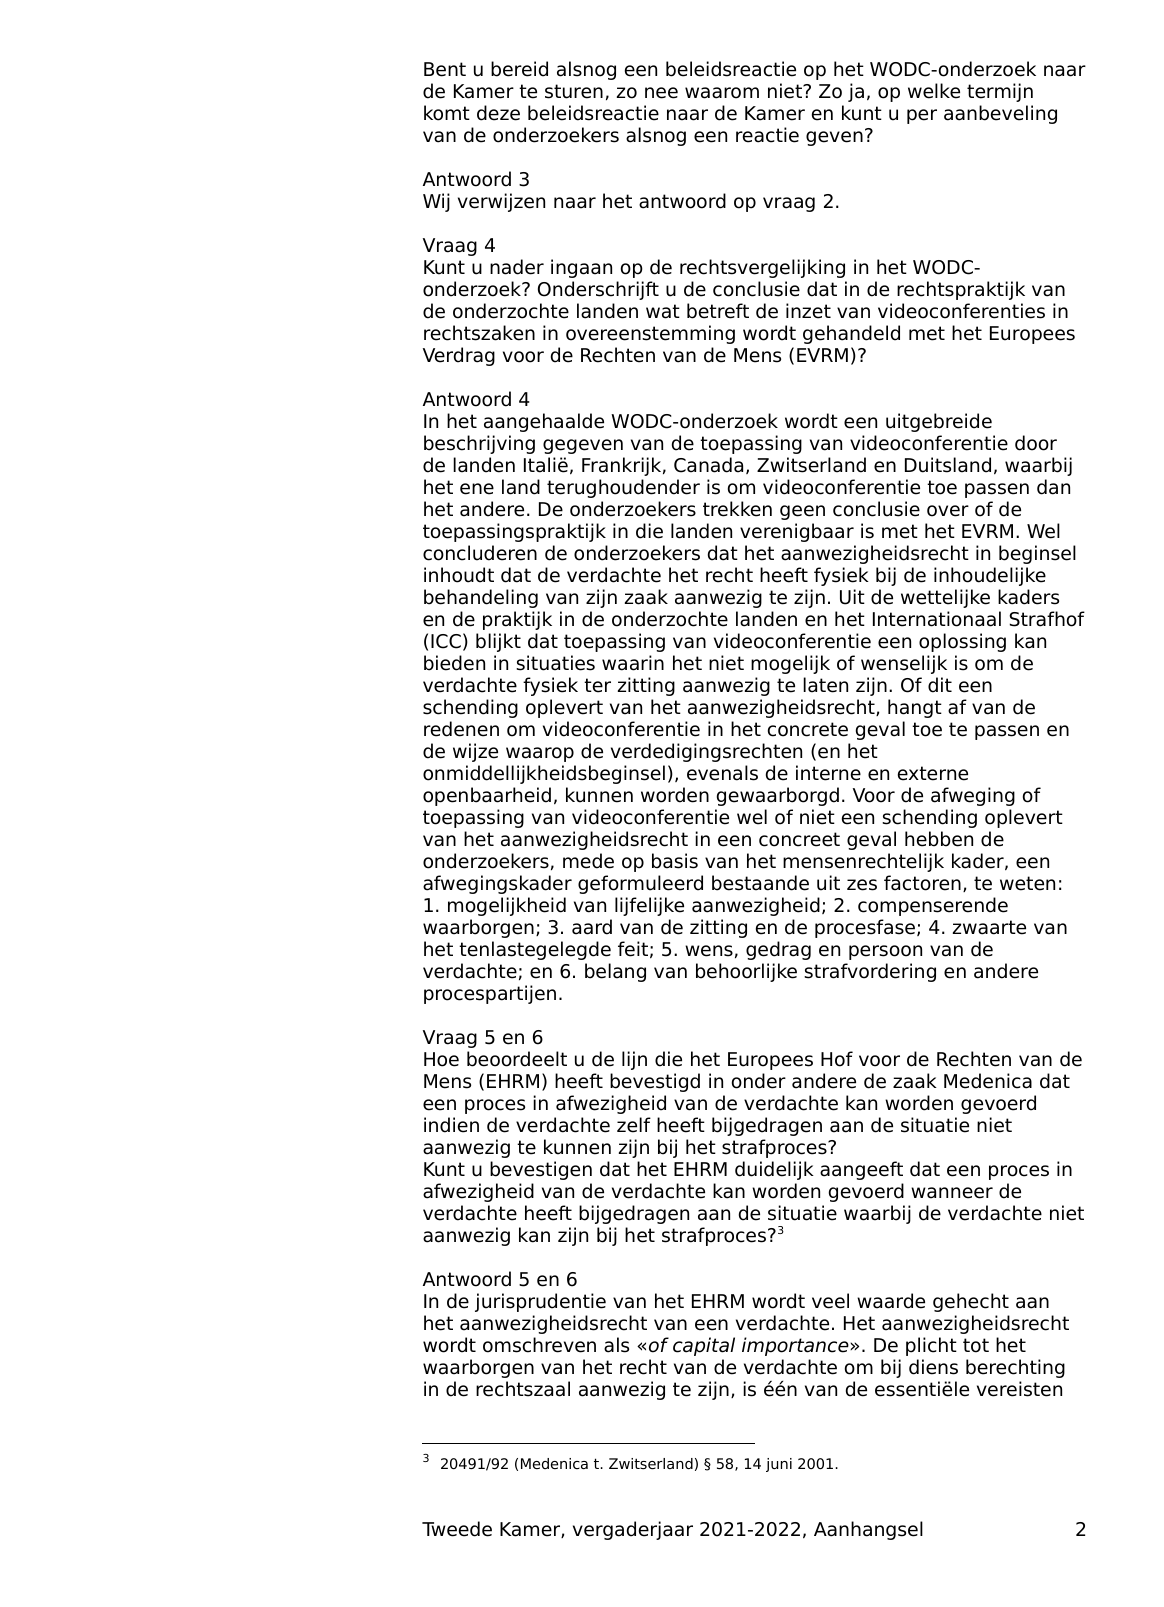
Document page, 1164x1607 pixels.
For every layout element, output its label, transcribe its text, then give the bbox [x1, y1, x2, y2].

text Antwoord 3 [422, 169, 1087, 191]
text Hoe beoordeelt u de lijn die het Europees Hof voor de Rechten van de Mens (EHRM) heeft bevestigd in onder andere de zaak Medenica dat een proces in afwezigheid van de verdachte kan worden gevoerd indien de verdachte zelf heeft bijgedragen aan de situatie niet aanwezig te kunnen zijn bij het strafproces? [422, 1049, 1087, 1159]
text Kunt u bevestigen dat het EHRM duidelijk aangeeft dat een proces in afwezigheid van de verdachte kan worden gevoerd wanneer de verdachte heeft bijgedragen aan de situatie waarbij de verdachte niet aanwezig kan zijn bij het strafproces? [422, 1159, 1087, 1247]
text In de jurisprudentie van het EHRM wordt veel waarde gehecht aan het aanwezigheidsrecht van een verdachte. Het aanwezigheidsrecht wordt omschreven als «of capital importance». De plicht tot het waarborgen van het recht van de verdachte om bij diens berechting in de rechtszaal aanwezig te zijn, is één van de essentiële vereisten [422, 1291, 1087, 1401]
text 20491/92 (Medenica t. Zwitserland) § 58, 14 juni 2001. [422, 1452, 1087, 1474]
text Wij verwijzen naar het antwoord op vraag 2. [422, 191, 1087, 213]
text Kunt u nader ingaan op de rechtsvergelijking in het WODC-onderzoek? Onderschrijft u de conclusie dat in de rechtspraktijk van de onderzochte landen wat betreft de inzet van videoconferenties in rechtszaken in overeenstemming wordt gehandeld met het Europees Verdrag voor de Rechten van de Mens (EVRM)? [422, 257, 1087, 367]
text Bent u bereid alsnog een beleidsreactie op het WODC-onderzoek naar de Kamer te sturen, zo nee waarom niet? Zo ja, op welke termijn komt deze beleidsreactie naar de Kamer en kunt u per aanbeveling van de onderzoekers alsnog een reactie geven? [422, 59, 1087, 147]
text In het aangehaalde WODC-onderzoek wordt een uitgebreide beschrijving gegeven van de toepassing van videoconferentie door de landen Italië, Frankrijk, Canada, Zwitserland en Duitsland, waarbij het ene land terughoudender is om videoconferentie toe passen dan het andere. De onderzoekers trekken geen conclusie over of de toepassingspraktijk in die landen verenigbaar is met het EVRM. Wel concluderen de onderzoekers dat het aanwezigheidsrecht in beginsel inhoudt dat de verdachte het recht heeft fysiek bij de inhoudelijke behandeling van zijn zaak aanwezig te zijn. Uit de wettelijke kaders en de praktijk in de onderzochte landen en het Internationaal Strafhof (ICC) blijkt dat toepassing van videoconferentie een oplossing kan bieden in situaties waarin het niet mogelijk of wenselijk is om de verdachte fysiek ter zitting aanwezig te laten zijn. Of dit een schending oplevert van het aanwezigheidsrecht, hangt af van de redenen om videoconferentie in het concrete geval toe te passen en de wijze waarop de verdedigingsrechten (en het onmiddellijkheidsbeginsel), evenals de interne en externe openbaarheid, kunnen worden gewaarborgd. Voor de afweging of toepassing van videoconferentie wel of niet een schending oplevert van het aanwezigheidsrecht in een concreet geval hebben de onderzoekers, mede op basis van het mensenrechtelijk kader, een afwegingskader geformuleerd bestaande uit zes factoren, te weten: 1. mogelijkheid van lijfelijke aanwezigheid; 2. compenserende waarborgen; 3. aard van de zitting en de procesfase; 4. zwaarte van het tenlastegelegde feit; 5. wens, gedrag en persoon van de verdachte; en 6. belang van behoorlijke strafvordering en andere procespartijen. [422, 411, 1087, 1005]
text Vraag 4 [422, 235, 1087, 257]
text Antwoord 4 [422, 389, 1087, 411]
text Vraag 5 en 6 [422, 1027, 1087, 1049]
text Antwoord 5 en 6 [422, 1269, 1087, 1291]
